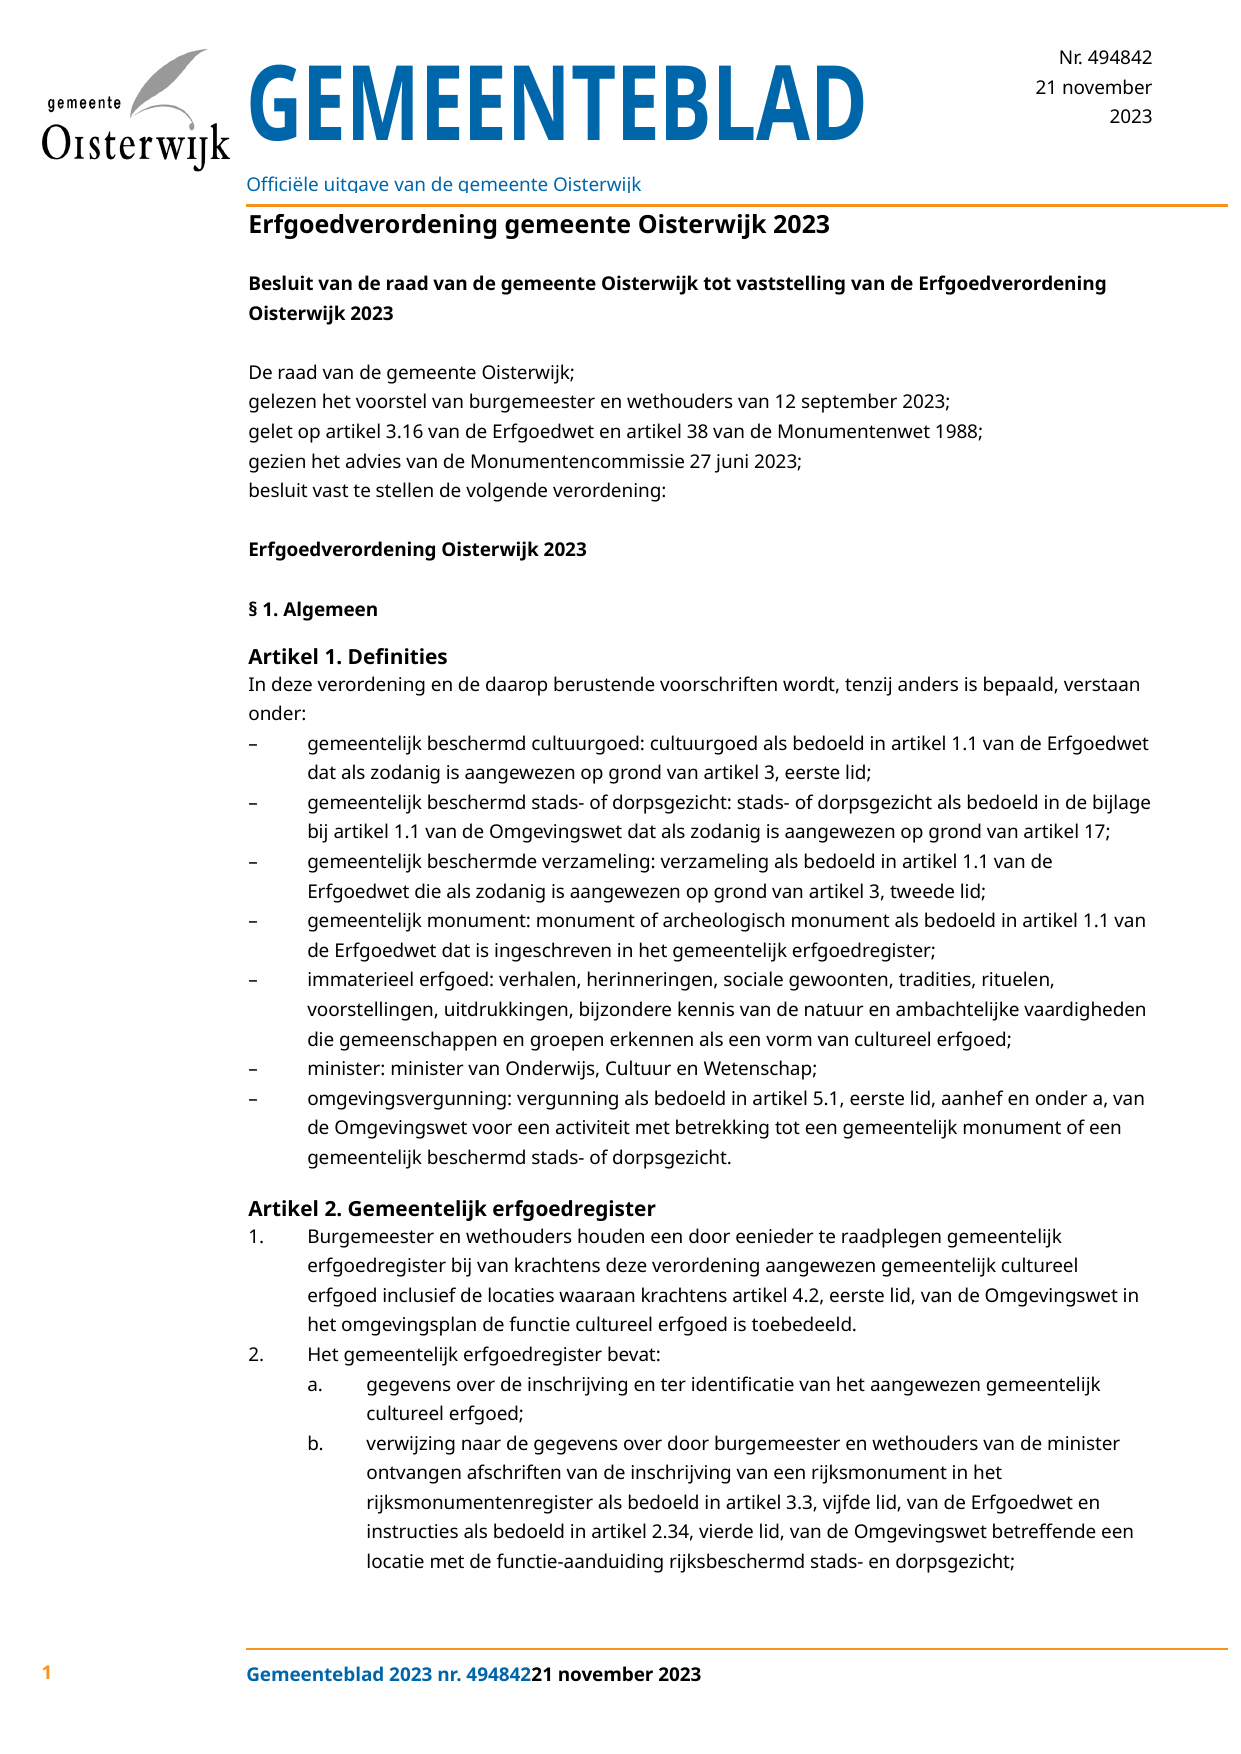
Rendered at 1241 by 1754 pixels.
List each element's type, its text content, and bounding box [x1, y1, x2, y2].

list gegevens over de inschrijving en ter identificatie van het aangewezen gemeentelijk cultureel erfgoed; [307, 1371, 1152, 1426]
text Besluit van de raad van de gemeente Oisterwijk tot vaststelling van de Erfgoedverordening Oisterwijk 2023 [248, 270, 1152, 326]
list verwijzing naar de gegevens over door burgemeester en wethouders van de minister ontvangen afschriften van de inschrijving van een rijksmonument in het rijksmonumentenregister als bedoeld in artikel 3.3, vijfde lid, van de Erfgoedwet en instructies als bedoeld in artikel 2.34, vierde lid, van de Omgevingswet betreffende een locatie met de functie-aanduiding rijksbeschermd stads- en dorpsgezicht; [307, 1430, 1152, 1574]
text gezien het advies van de Monumentencommissie 27 juni 2023; [248, 448, 1152, 473]
list Burgemeester en wethouders houden een door eenieder te raadplegen gemeentelijk erfgoedregister bij van krachtens deze verordening aangewezen gemeentelijk cultureel erfgoed inclusief de locaties waaraan krachtens artikel 4.2, eerste lid, van de Omgevingswet in het omgevingsplan de functie cultureel erfgoed is toebedeeld. [248, 1223, 1152, 1337]
text § 1. Algemeen [248, 596, 1152, 621]
list omgevingsvergunning: vergunning als bedoeld in artikel 5.1, eerste lid, aanhef en onder a, van de Omgevingswet voor een activiteit met betrekking tot een gemeentelijk monument of een gemeentelijk beschermd stads- of dorpsgezicht. [248, 1085, 1152, 1170]
list Het gemeentelijk erfgoedregister bevat: [248, 1341, 1152, 1367]
list gemeentelijk beschermd stads- of dorpsgezicht: stads- of dorpsgezicht als bedoeld in de bijlage bij artikel 1.1 van de Omgevingswet dat als zodanig is aangewezen op grond van artikel 17; [248, 789, 1152, 844]
text Erfgoedverordening Oisterwijk 2023 [248, 537, 1152, 562]
list gemeentelijk monument: monument of archeologisch monument als bedoeld in artikel 1.1 van de Erfgoedwet dat is ingeschreven in het gemeentelijk erfgoedregister; [248, 907, 1152, 963]
text gelet op artikel 3.16 van de Erfgoedwet en artikel 38 van de Monumentenwet 1988; [248, 418, 1152, 444]
text gelezen het voorstel van burgemeester en wethouders van 12 september 2023; [248, 389, 1152, 414]
text besluit vast te stellen de volgende verordening: [248, 477, 1152, 503]
picture [41, 47, 231, 172]
list gemeentelijk beschermde verzameling: verzameling als bedoeld in artikel 1.1 van de Erfgoedwet die als zodanig is aangewezen op grond van artikel 3, tweede lid; [248, 848, 1152, 903]
list gemeentelijk beschermd cultuurgoed: cultuurgoed als bedoeld in artikel 1.1 van de Erfgoedwet dat als zodanig is aangewezen op grond van artikel 3, eerste lid; [248, 730, 1152, 785]
text Erfgoedverordening gemeente Oisterwijk 2023 [248, 207, 1152, 241]
text Artikel 1. Definities [248, 642, 1152, 671]
text Artikel 2. Gemeentelijk erfgoedregister [248, 1194, 1152, 1223]
text In deze verordening en de daarop berustende voorschriften wordt, tenzij anders is bepaald, verstaan onder: [248, 671, 1152, 726]
list minister: minister van Onderwijs, Cultuur en Wetenschap; [248, 1055, 1152, 1081]
list immaterieel erfgoed: verhalen, herinneringen, sociale gewoonten, tradities, rituelen, voorstellingen, uitdrukkingen, bijzondere kennis van de natuur en ambachtelijke vaardigheden die gemeenschappen en groepen erkennen als een vorm van cultureel erfgoed; [248, 967, 1152, 1051]
text De raad van de gemeente Oisterwijk; [248, 359, 1152, 385]
